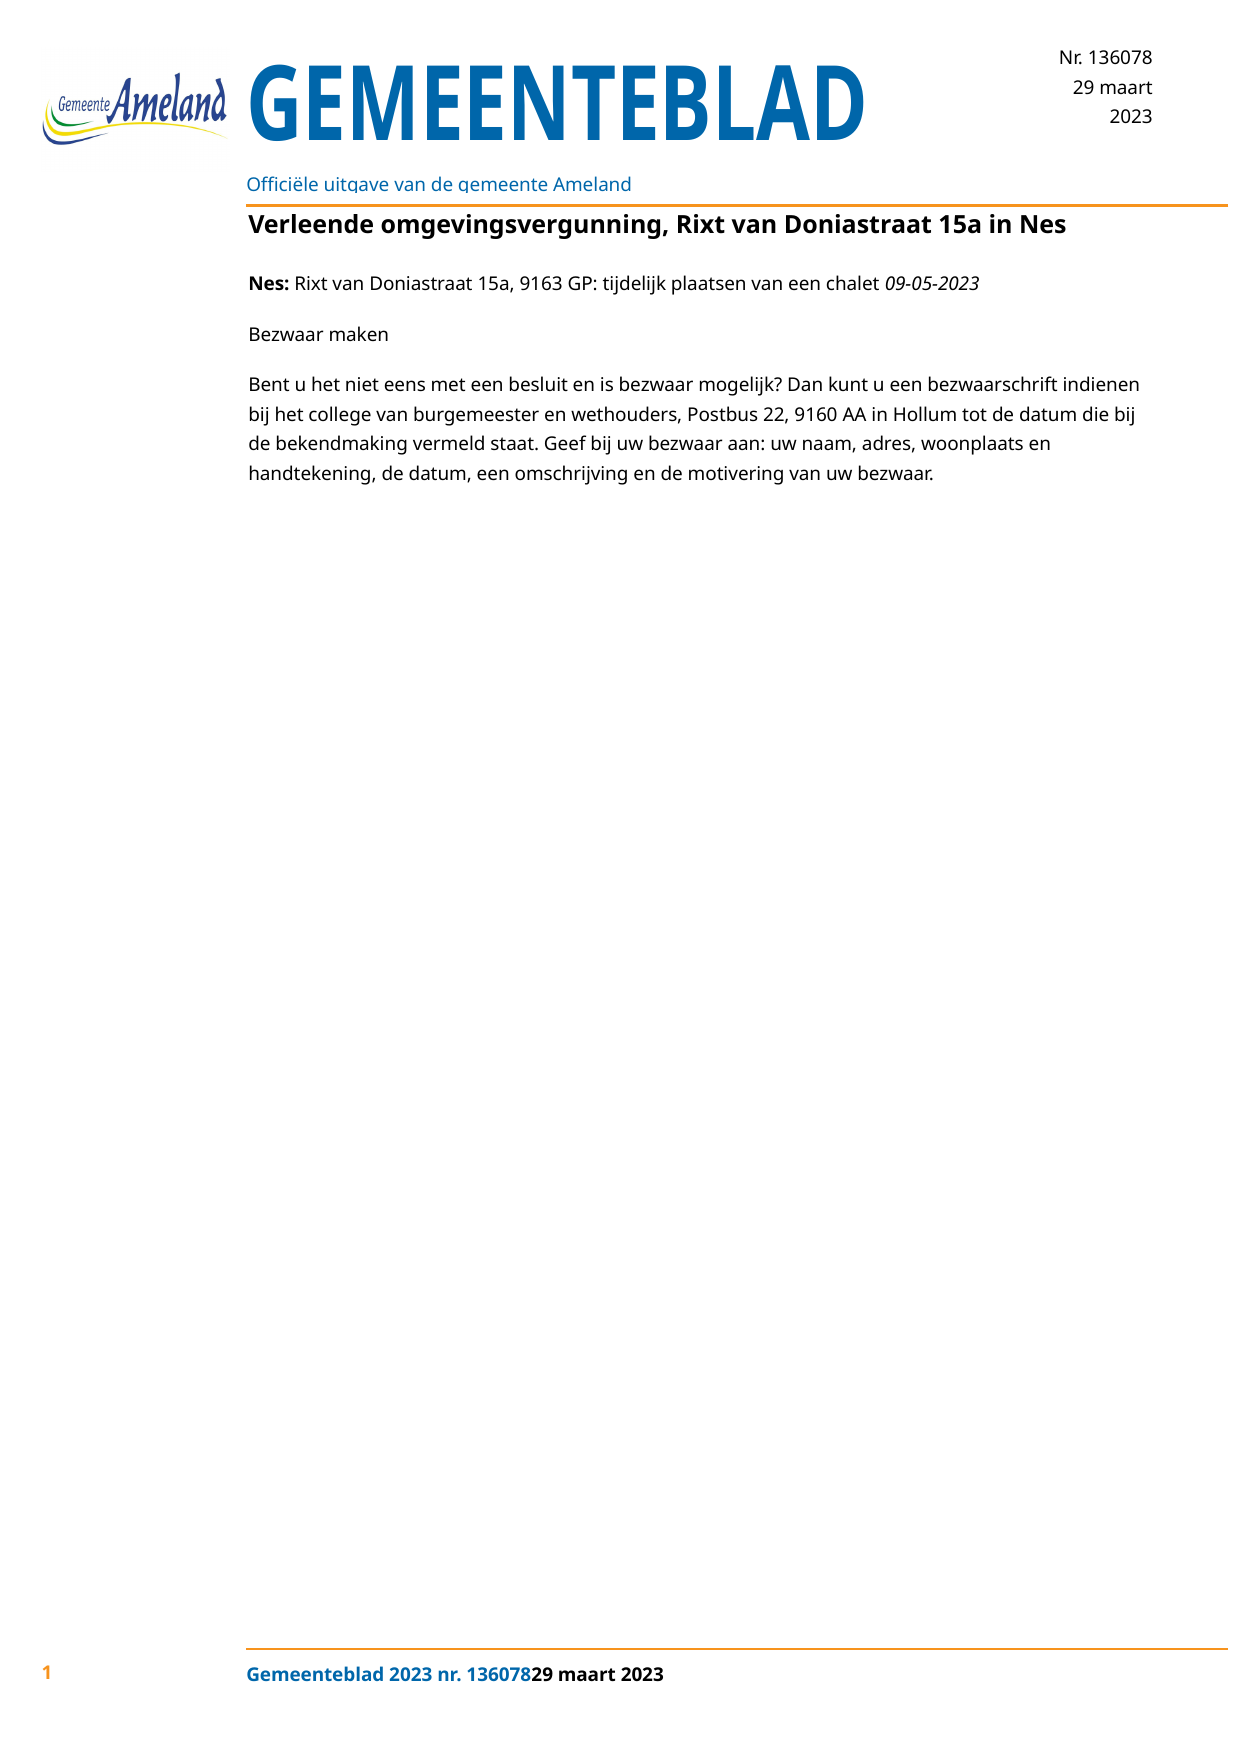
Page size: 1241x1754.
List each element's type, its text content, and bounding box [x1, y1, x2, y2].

text Bezwaar maken [248, 321, 1152, 346]
text Verleende omgevingsvergunning, Rixt van Doniastraat 15a in Nes [248, 207, 1152, 241]
text Nes: Rixt van Doniastraat 15a, 9163 GP: tijdelijk plaatsen van een chalet 09-05-2023 [248, 270, 1152, 296]
text Bent u het niet eens met een besluit en is bezwaar mogelijk? Dan kunt u een bezwaarschrift indienen bij het college van burgemeester en wethouders, Postbus 22, 9160 AA in Hollum tot de datum die bij de bekendmaking vermeld staat. Geef bij uw bezwaar aan: uw naam, adres, woonplaats en handtekening, de datum, een omschrijving en de motivering van uw bezwaar. [248, 371, 1152, 486]
picture [41, 47, 231, 172]
